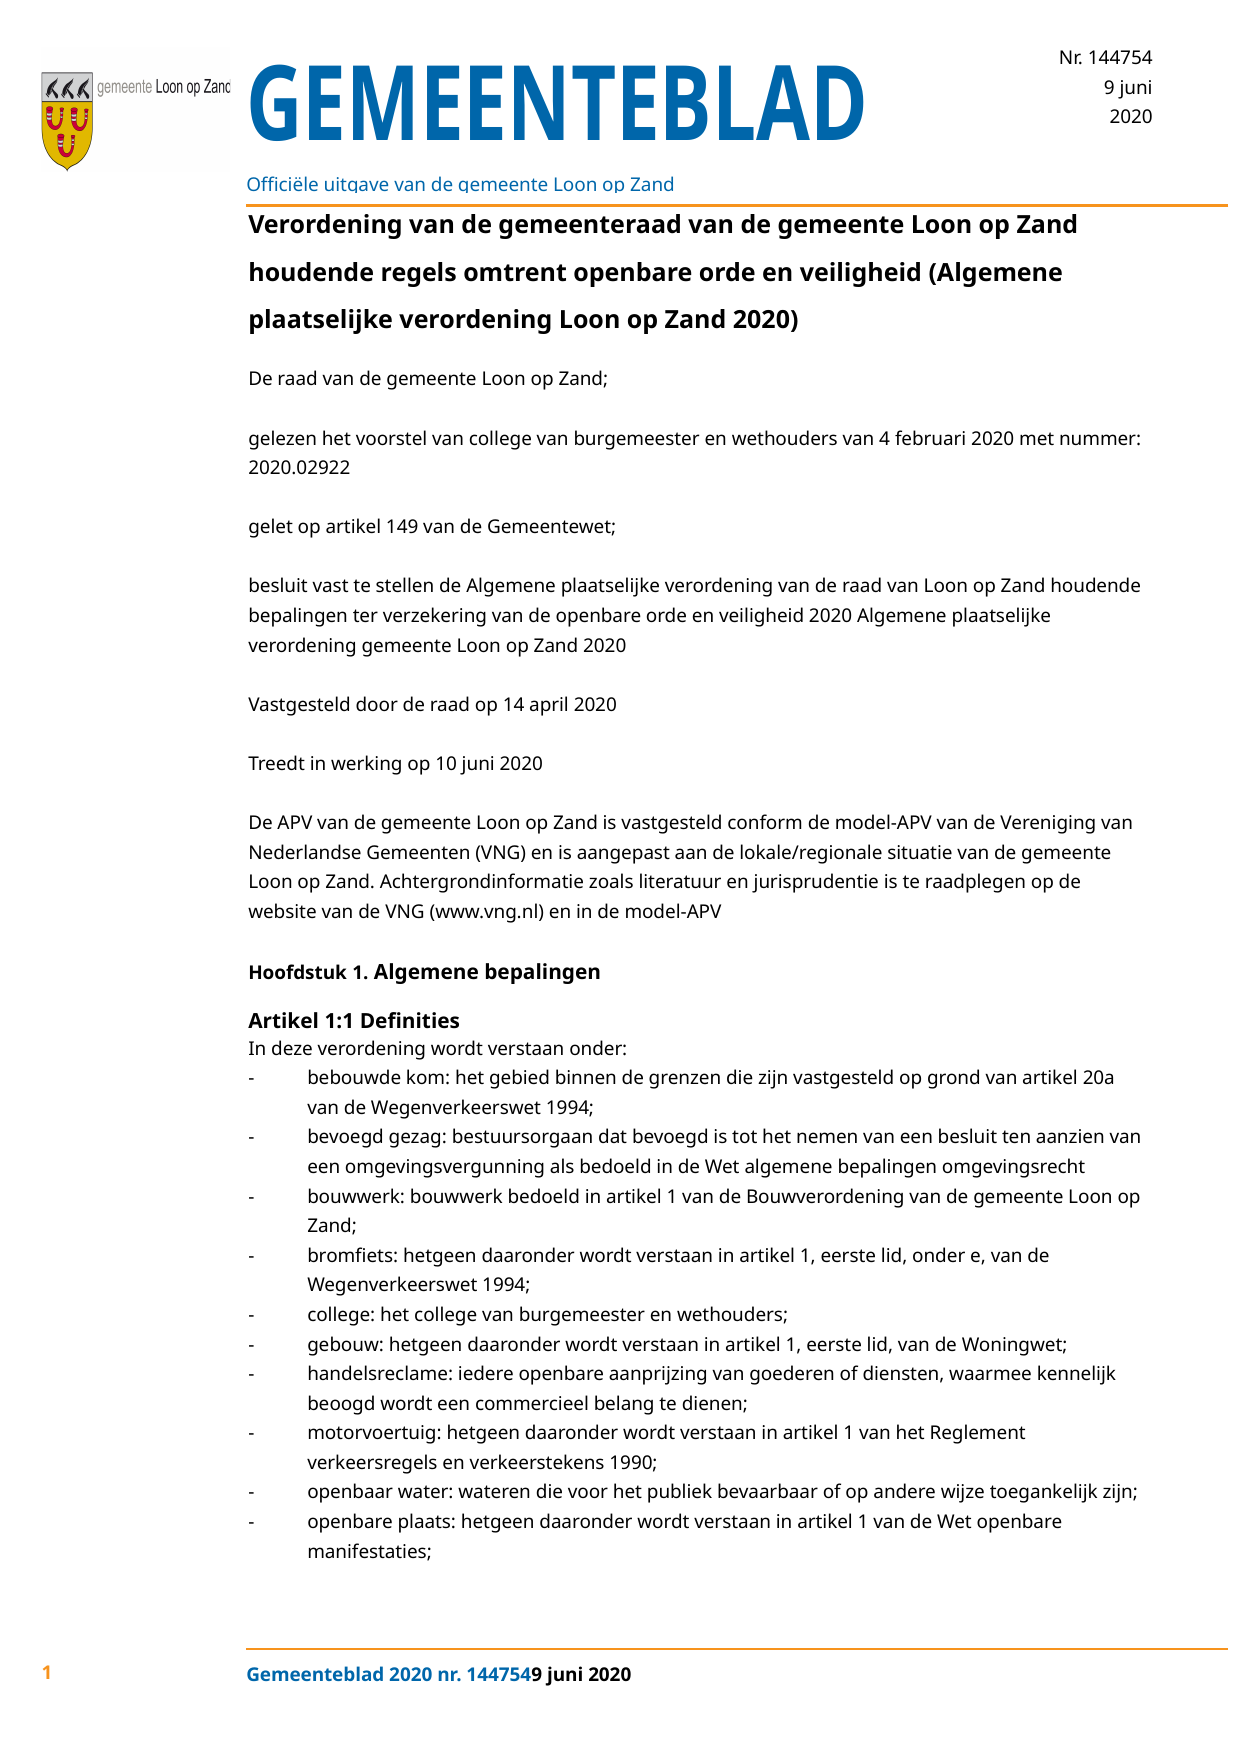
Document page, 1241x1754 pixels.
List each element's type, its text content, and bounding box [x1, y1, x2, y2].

text besluit vast te stellen de Algemene plaatselijke verordening van de raad van Loon op Zand houdende bepalingen ter verzekering van de openbare orde en veiligheid 2020 Algemene plaatselijke verordening gemeente Loon op Zand 2020 [248, 573, 1152, 657]
list motorvoertuig: hetgeen daaronder wordt verstaan in artikel 1 van het Reglement verkeersregels en verkeerstekens 1990; [248, 1419, 1152, 1475]
picture [41, 47, 231, 172]
text In deze verordening wordt verstaan onder: [248, 1035, 1152, 1061]
list bevoegd gezag: bestuursorgaan dat bevoegd is tot het nemen van een besluit ten aanzien van een omgevingsvergunning als bedoeld in de Wet algemene bepalingen omgevingsrecht [248, 1124, 1152, 1179]
list openbare plaats: hetgeen daaronder wordt verstaan in artikel 1 van de Wet openbare manifestaties; [248, 1508, 1152, 1563]
list handelsreclame: iedere openbare aanprijzing van goederen of diensten, waarmee kennelijk beoogd wordt een commercieel belang te dienen; [248, 1360, 1152, 1416]
text gelezen het voorstel van college van burgemeester en wethouders van 4 februari 2020 met nummer: 2020.02922 [248, 425, 1152, 480]
list openbaar water: wateren die voor het publiek bevaarbaar of op andere wijze toegankelijk zijn; [248, 1479, 1152, 1504]
text Verordening van de gemeenteraad van de gemeente Loon op Zand houdende regels omtrent openbare orde en veiligheid (Algemene plaatselijke verordening Loon op Zand 2020) [248, 207, 1152, 336]
text Vastgesteld door de raad op 14 april 2020 [248, 691, 1152, 717]
text Hoofdstuk 1. Algemene bepalingen [248, 957, 1152, 986]
list bebouwde kom: het gebied binnen de grenzen die zijn vastgesteld op grond van artikel 20a van de Wegenverkeerswet 1994; [248, 1064, 1152, 1120]
text De raad van de gemeente Loon op Zand; [248, 366, 1152, 391]
text Artikel 1:1 Definities [248, 1006, 1152, 1035]
list bouwwerk: bouwwerk bedoeld in artikel 1 van de Bouwverordening van de gemeente Loon op Zand; [248, 1183, 1152, 1238]
text gelet op artikel 149 van de Gemeentewet; [248, 513, 1152, 539]
list bromfiets: hetgeen daaronder wordt verstaan in artikel 1, eerste lid, onder e, van de Wegenverkeerswet 1994; [248, 1242, 1152, 1297]
text De APV van de gemeente Loon op Zand is vastgesteld conform de model-APV van de Vereniging van Nederlandse Gemeenten (VNG) en is aangepast aan de lokale/regionale situatie van de gemeente Loon op Zand. Achtergrondinformatie zoals literatuur en jurisprudentie is te raadplegen op de website van de VNG (www.vng.nl) en in de model-APV [248, 809, 1152, 924]
list gebouw: hetgeen daaronder wordt verstaan in artikel 1, eerste lid, van de Woningwet; [248, 1331, 1152, 1356]
text Treedt in werking op 10 juni 2020 [248, 750, 1152, 776]
list college: het college van burgemeester en wethouders; [248, 1301, 1152, 1327]
